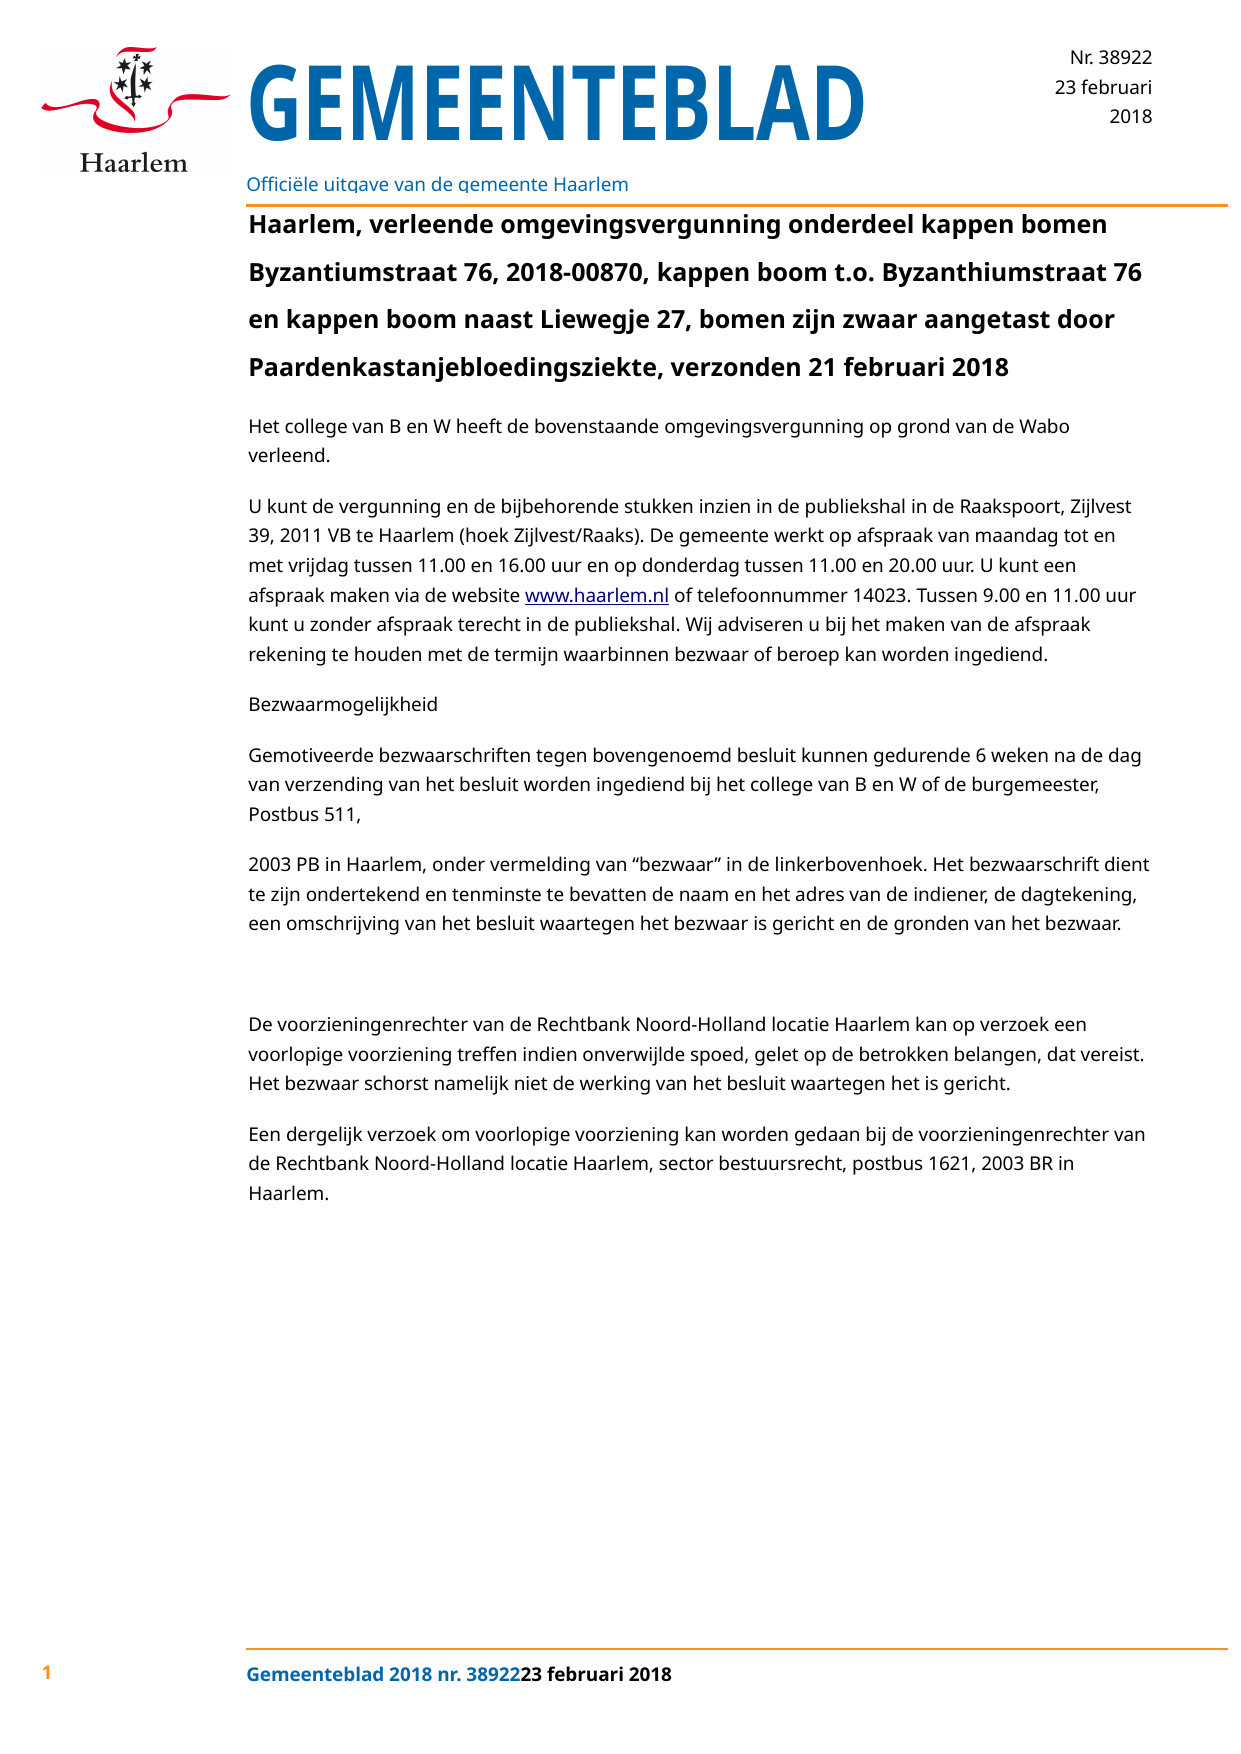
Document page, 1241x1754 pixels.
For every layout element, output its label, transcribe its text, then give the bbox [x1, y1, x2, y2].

text Haarlem, verleende omgevingsvergunning onderdeel kappen bomen Byzantiumstraat 76, 2018-00870, kappen boom t.o. Byzanthiumstraat 76 en kappen boom naast Liewegje 27, bomen zijn zwaar aangetast door Paardenkastanjebloedingsziekte, verzonden 21 februari 2018 [248, 207, 1152, 384]
text Bezwaarmogelijkheid [248, 691, 1152, 717]
text U kunt de vergunning en de bijbehorende stukken inzien in de publiekshal in de Raakspoort, Zijlvest 39, 2011 VB te Haarlem (hoek Zijlvest/Raaks). De gemeente werkt op afspraak van maandag tot en met vrijdag tussen 11.00 en 16.00 uur en op donderdag tussen 11.00 en 20.00 uur. U kunt een afspraak maken via de website www.haarlem.nl of telefoonnummer 14023. Tussen 9.00 en 11.00 uur kunt u zonder afspraak terecht in de publiekshal. Wij adviseren u bij het maken van de afspraak rekening te houden met de termijn waarbinnen bezwaar of beroep kan worden ingediend. [248, 493, 1152, 667]
text Gemotiveerde bezwaarschriften tegen bovengenoemd besluit kunnen gedurende 6 weken na de dag van verzending van het besluit worden ingediend bij het college van B en W of de burgemeester, Postbus 511, [248, 742, 1152, 827]
text Het college van B en W heeft de bovenstaande omgevingsvergunning op grond van de Wabo verleend. [248, 413, 1152, 468]
text 2003 PB in Haarlem, onder vermelding van “bezwaar” in de linkerbovenhoek. Het bezwaarschrift dient te zijn ondertekend en tenminste te bevatten de naam en het adres van de indiener, de dagtekening, een omschrijving van het besluit waartegen het bezwaar is gericht en de gronden van het bezwaar. [248, 851, 1152, 936]
picture [41, 47, 231, 172]
text De voorzieningenrechter van de Rechtbank Noord-Holland locatie Haarlem kan op verzoek een voorlopige voorziening treffen indien onverwijlde spoed, gelet op de betrokken belangen, dat vereist. Het bezwaar schorst namelijk niet de werking van het besluit waartegen het is gericht. [248, 1011, 1152, 1096]
text Een dergelijk verzoek om voorlopige voorziening kan worden gedaan bij de voorzieningenrechter van de Rechtbank Noord-Holland locatie Haarlem, sector bestuursrecht, postbus 1621, 2003 BR in Haarlem. [248, 1121, 1152, 1206]
